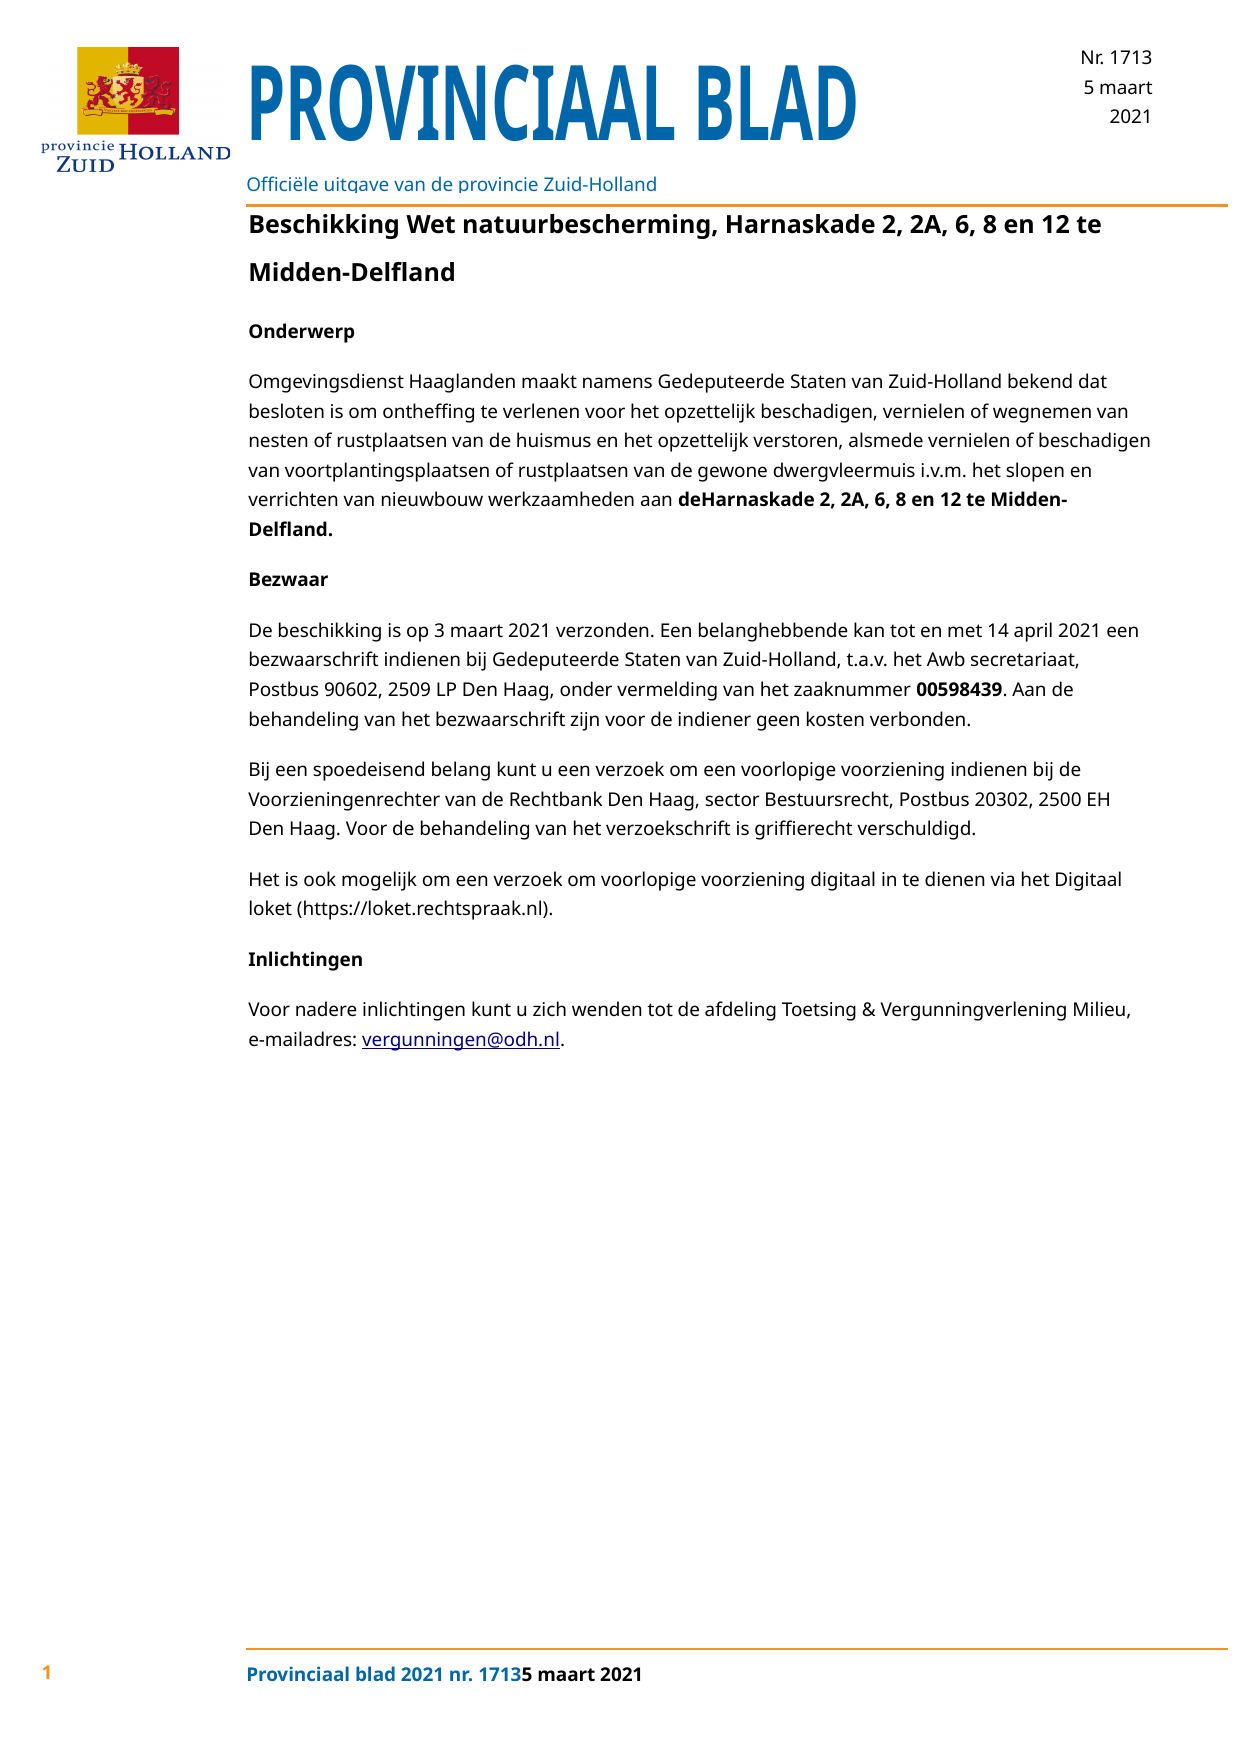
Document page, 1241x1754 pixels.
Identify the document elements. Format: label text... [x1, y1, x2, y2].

picture [41, 47, 231, 172]
text Het is ook mogelijk om een verzoek om voorlopige voorziening digitaal in te dienen via het Digitaal loket (https://loket.rechtspraak.nl). [248, 866, 1152, 921]
text De beschikking is op 3 maart 2021 verzonden. Een belanghebbende kan tot en met 14 april 2021 een bezwaarschrift indienen bij Gedeputeerde Staten van Zuid-Holland, t.a.v. het Awb secretariaat, Postbus 90602, 2509 LP Den Haag, onder vermelding van het zaaknummer 00598439. Aan de behandeling van het bezwaarschrift zijn voor de indiener geen kosten verbonden. [248, 617, 1152, 732]
text Bij een spoedeisend belang kunt u een verzoek om een voorlopige voorziening indienen bij de Voorzieningenrechter van de Rechtbank Den Haag, sector Bestuursrecht, Postbus 20302, 2500 EH Den Haag. Voor de behandeling van het verzoekschrift is griffierecht verschuldigd. [248, 756, 1152, 841]
text Bezwaar [248, 567, 1152, 592]
text Beschikking Wet natuurbescherming, Harnaskade 2, 2A, 6, 8 en 12 te Midden-Delfland [248, 207, 1152, 288]
text Omgevingsdienst Haaglanden maakt namens Gedeputeerde Staten van Zuid-Holland bekend dat besloten is om ontheffing te verlenen voor het opzettelijk beschadigen, vernielen of wegnemen van nesten of rustplaatsen van de huismus en het opzettelijk verstoren, alsmede vernielen of beschadigen van voortplantingsplaatsen of rustplaatsen van de gewone dwergvleermuis i.v.m. het slopen en verrichten van nieuwbouw werkzaamheden aan deHarnaskade 2, 2A, 6, 8 en 12 te Midden-Delfland. [248, 368, 1152, 542]
text Voor nadere inlichtingen kunt u zich wenden tot de afdeling Toetsing & Vergunningverlening Milieu, e-mailadres: vergunningen@odh.nl. [248, 996, 1152, 1052]
text Onderwerp [248, 318, 1152, 344]
text Inlichtingen [248, 946, 1152, 972]
